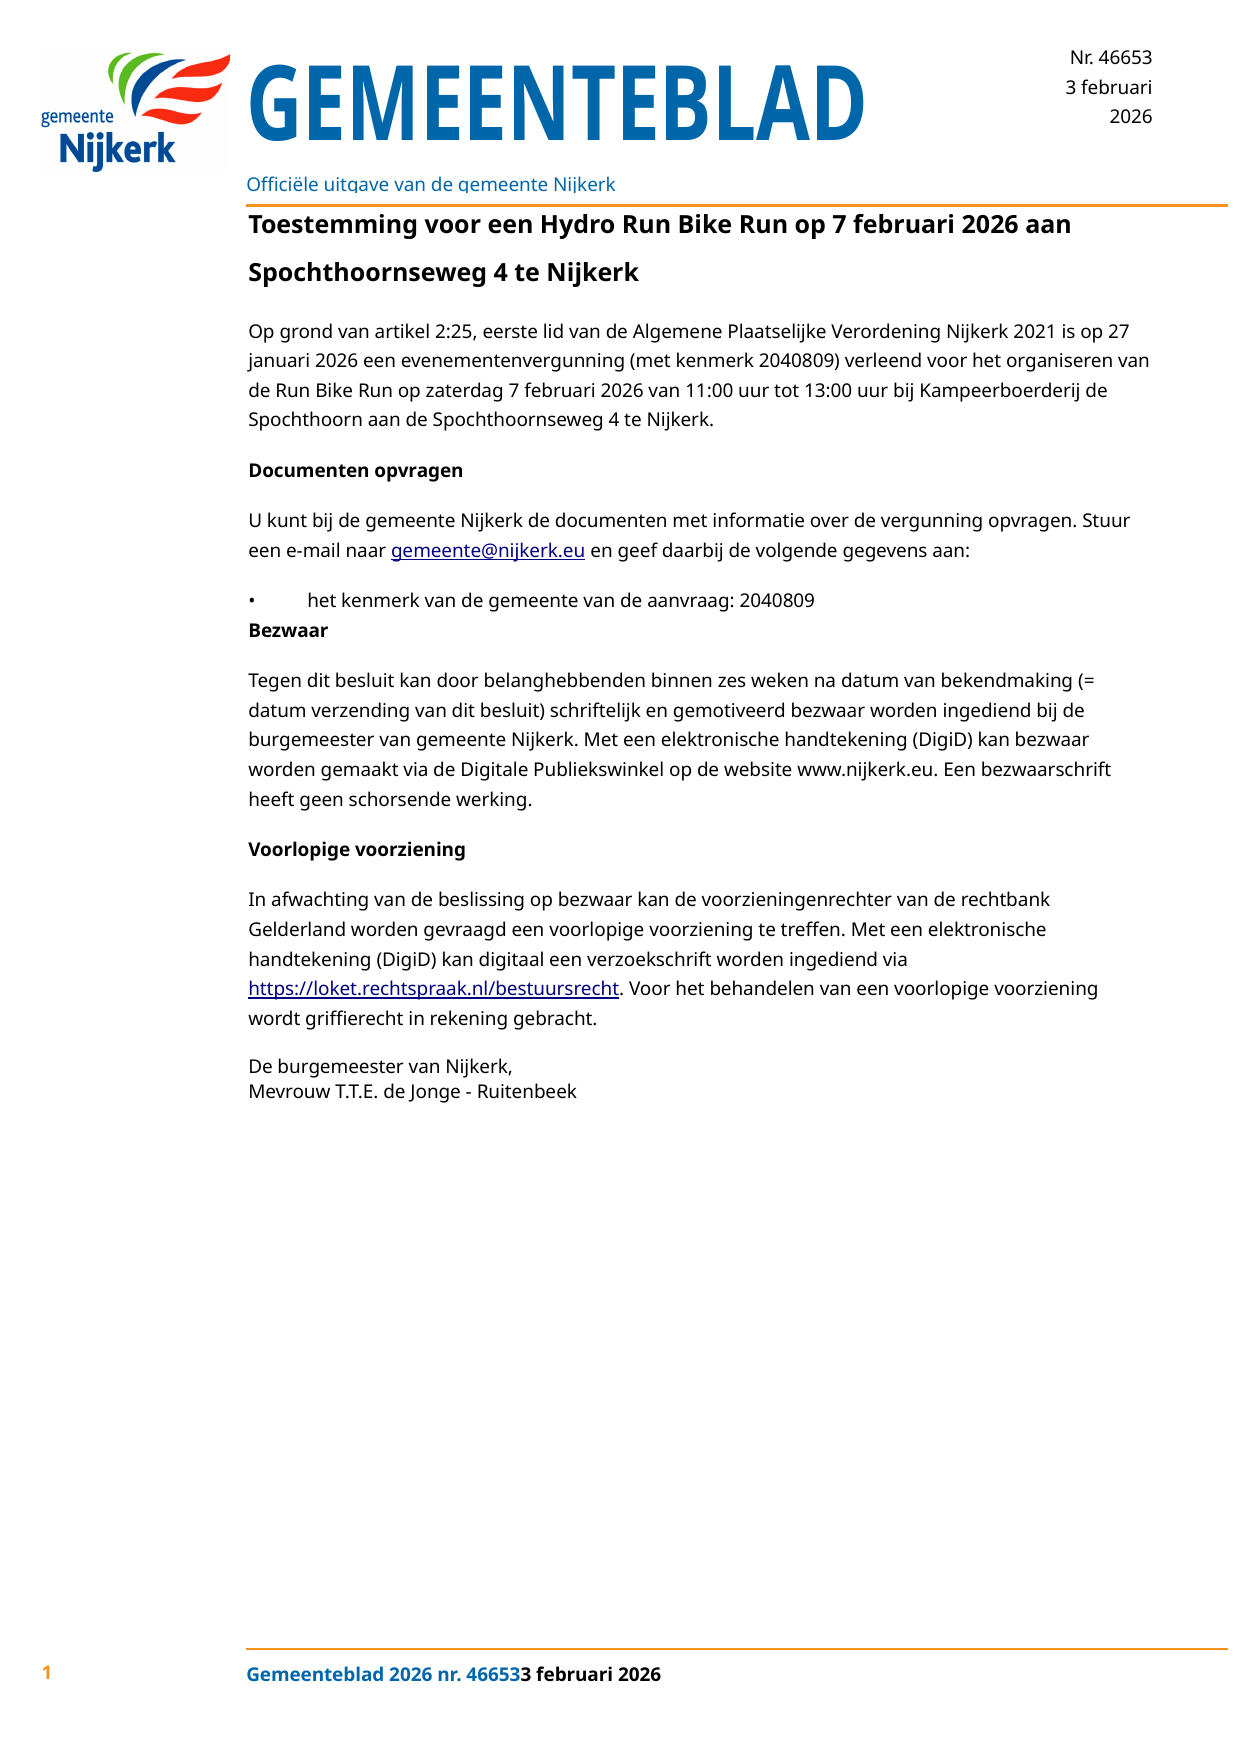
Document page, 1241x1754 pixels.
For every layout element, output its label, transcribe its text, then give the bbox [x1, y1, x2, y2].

text Mevrouw T.T.E. de Jonge - Ruitenbeek [248, 1078, 1152, 1104]
text De burgemeester van Nijkerk, [248, 1053, 1152, 1078]
picture [41, 47, 231, 172]
text U kunt bij de gemeente Nijkerk de documenten met informatie over de vergunning opvragen. Stuur een e-mail naar gemeente@nijkerk.eu en geef daarbij de volgende gegevens aan: [248, 507, 1152, 563]
text Voorlopige voorziening [248, 836, 1152, 862]
text Tegen dit besluit kan door belanghebbenden binnen zes weken na datum van bekendmaking (= datum verzending van dit besluit) schriftelijk en gemotiveerd bezwaar worden ingediend bij de burgemeester van gemeente Nijkerk. Met een elektronische handtekening (DigiD) kan bezwaar worden gemaakt via de Digitale Publiekswinkel op de website www.nijkerk.eu. Een bezwaarschrift heeft geen schorsende werking. [248, 667, 1152, 812]
text Toestemming voor een Hydro Run Bike Run op 7 februari 2026 aan Spochthoornseweg 4 te Nijkerk [248, 207, 1152, 288]
text Bezwaar [248, 617, 1152, 643]
text In afwachting van de beslissing op bezwaar kan de voorzieningenrechter van de rechtbank Gelderland worden gevraagd een voorlopige voorziening te treffen. Met een elektronische handtekening (DigiD) kan digitaal een verzoekschrift worden ingediend via https://loket.rechtspraak.nl/bestuursrecht. Voor het behandelen van een voorlopige voorziening wordt griffierecht in rekening gebracht. [248, 887, 1152, 1031]
text Op grond van artikel 2:25, eerste lid van de Algemene Plaatselijke Verordening Nijkerk 2021 is op 27 januari 2026 een evenementenvergunning (met kenmerk 2040809) verleend voor het organiseren van de Run Bike Run op zaterdag 7 februari 2026 van 11:00 uur tot 13:00 uur bij Kampeerboerderij de Spochthoorn aan de Spochthoornseweg 4 te Nijkerk. [248, 318, 1152, 432]
text Documenten opvragen [248, 457, 1152, 483]
list het kenmerk van de gemeente van de aanvraag: 2040809 [248, 587, 1152, 613]
